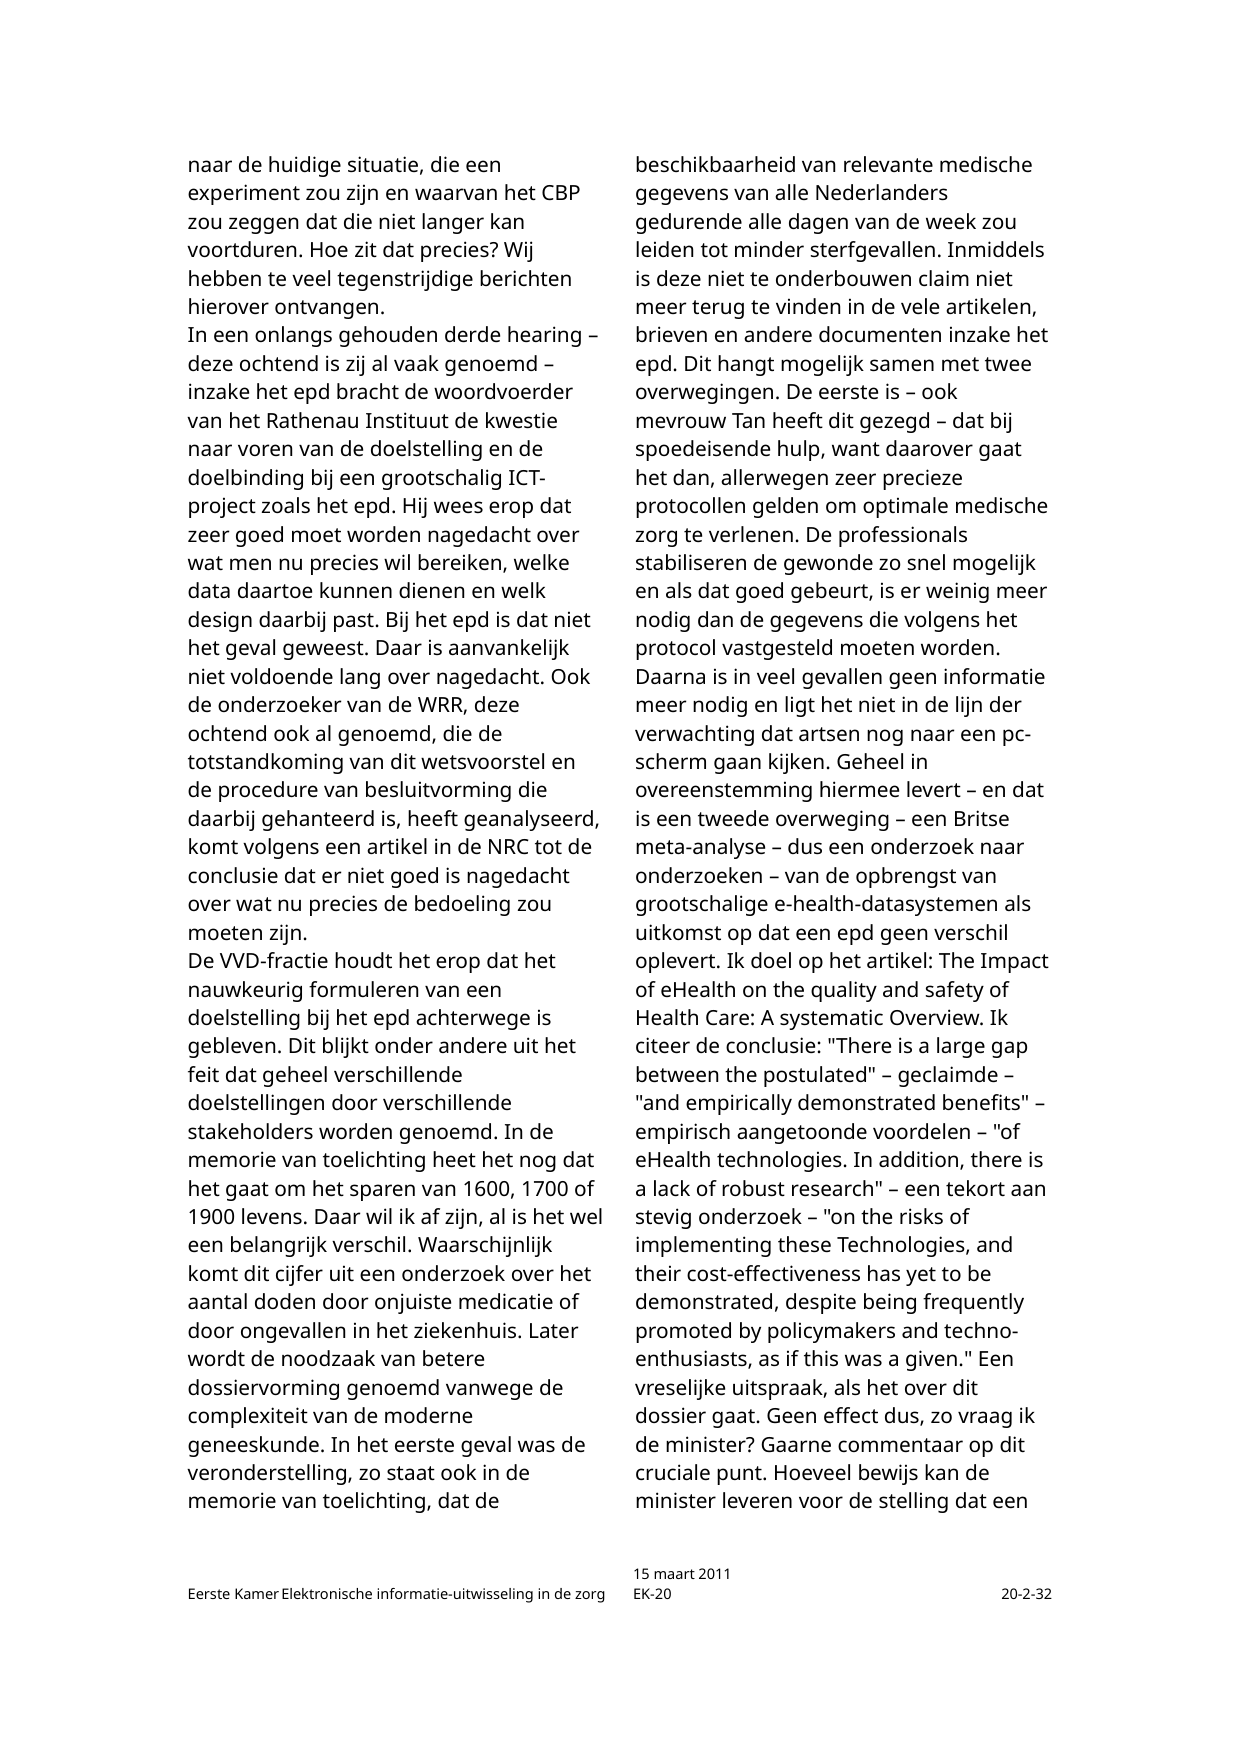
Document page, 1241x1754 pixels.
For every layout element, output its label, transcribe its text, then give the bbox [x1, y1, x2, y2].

text naar de huidige situatie, die een experiment zou zijn en waarvan het CBP zou zeggen dat die niet langer kan voortduren. Hoe zit dat precies? Wij hebben te veel tegenstrijdige berichten hierover ontvangen. [187, 150, 605, 321]
text De VVD-fractie houdt het erop dat het nauwkeurig formuleren van een doelstelling bij het epd achterwege is gebleven. Dit blijkt onder andere uit het feit dat geheel verschillende doelstellingen door verschillende stakeholders worden genoemd. In de memorie van toelichting heet het nog dat het gaat om het sparen van 1600, 1700 of 1900 levens. Daar wil ik af zijn, al is het wel een belangrijk verschil. Waarschijnlijk komt dit cijfer uit een onderzoek over het aantal doden door onjuiste medicatie of door ongevallen in het ziekenhuis. Later wordt de noodzaak van betere dossiervorming genoemd vanwege de complexiteit van de moderne geneeskunde. In het eerste geval was de veronderstelling, zo staat ook in de memorie van toelichting, dat de [187, 946, 605, 1515]
text beschikbaarheid van relevante medische gegevens van alle Nederlanders gedurende alle dagen van de week zou leiden tot minder sterfgevallen. Inmiddels is deze niet te onderbouwen claim niet meer terug te vinden in de vele artikelen, brieven en andere documenten inzake het epd. Dit hangt mogelijk samen met twee overwegingen. De eerste is – ook mevrouw Tan heeft dit gezegd – dat bij spoedeisende hulp, want daarover gaat het dan, allerwegen zeer precieze protocollen gelden om optimale medische zorg te verlenen. De professionals stabiliseren de gewonde zo snel mogelijk en als dat goed gebeurt, is er weinig meer nodig dan de gegevens die volgens het protocol vastgesteld moeten worden. Daarna is in veel gevallen geen informatie meer nodig en ligt het niet in de lijn der verwachting dat artsen nog naar een pc-scherm gaan kijken. Geheel in overeenstemming hiermee levert – en dat is een tweede overweging – een Britse meta-analyse – dus een onderzoek naar onderzoeken – van de opbrengst van grootschalige e-health-datasystemen als uitkomst op dat een epd geen verschil oplevert. Ik doel op het artikel: The Impact of eHealth on the quality and safety of Health Care: A systematic Overview. Ik citeer de conclusie: "There is a large gap between the postulated" – geclaimde – "and empirically demonstrated benefits" – empirisch aangetoonde voordelen – "of eHealth technologies. In addition, there is a lack of robust research" – een tekort aan stevig onderzoek – "on the risks of implementing these Technologies, and their cost-effectiveness has yet to be demonstrated, despite being frequently promoted by policymakers and techno-enthusiasts, as if this was a given." Een vreselijke uitspraak, als het over dit dossier gaat. Geen effect dus, zo vraag ik de minister? Gaarne commentaar op dit cruciale punt. Hoeveel bewijs kan de minister leveren voor de stelling dat een [635, 150, 1053, 1515]
text In een onlangs gehouden derde hearing – deze ochtend is zij al vaak genoemd – inzake het epd bracht de woordvoerder van het Rathenau Instituut de kwestie naar voren van de doelstelling en de doelbinding bij een grootschalig ICT-project zoals het epd. Hij wees erop dat zeer goed moet worden nagedacht over wat men nu precies wil bereiken, welke data daartoe kunnen dienen en welk design daarbij past. Bij het epd is dat niet het geval geweest. Daar is aanvankelijk niet voldoende lang over nagedacht. Ook de onderzoeker van de WRR, deze ochtend ook al genoemd, die de totstandkoming van dit wetsvoorstel en de procedure van besluitvorming die daarbij gehanteerd is, heeft geanalyseerd, komt volgens een artikel in de NRC tot de conclusie dat er niet goed is nagedacht over wat nu precies de bedoeling zou moeten zijn. [187, 321, 605, 946]
